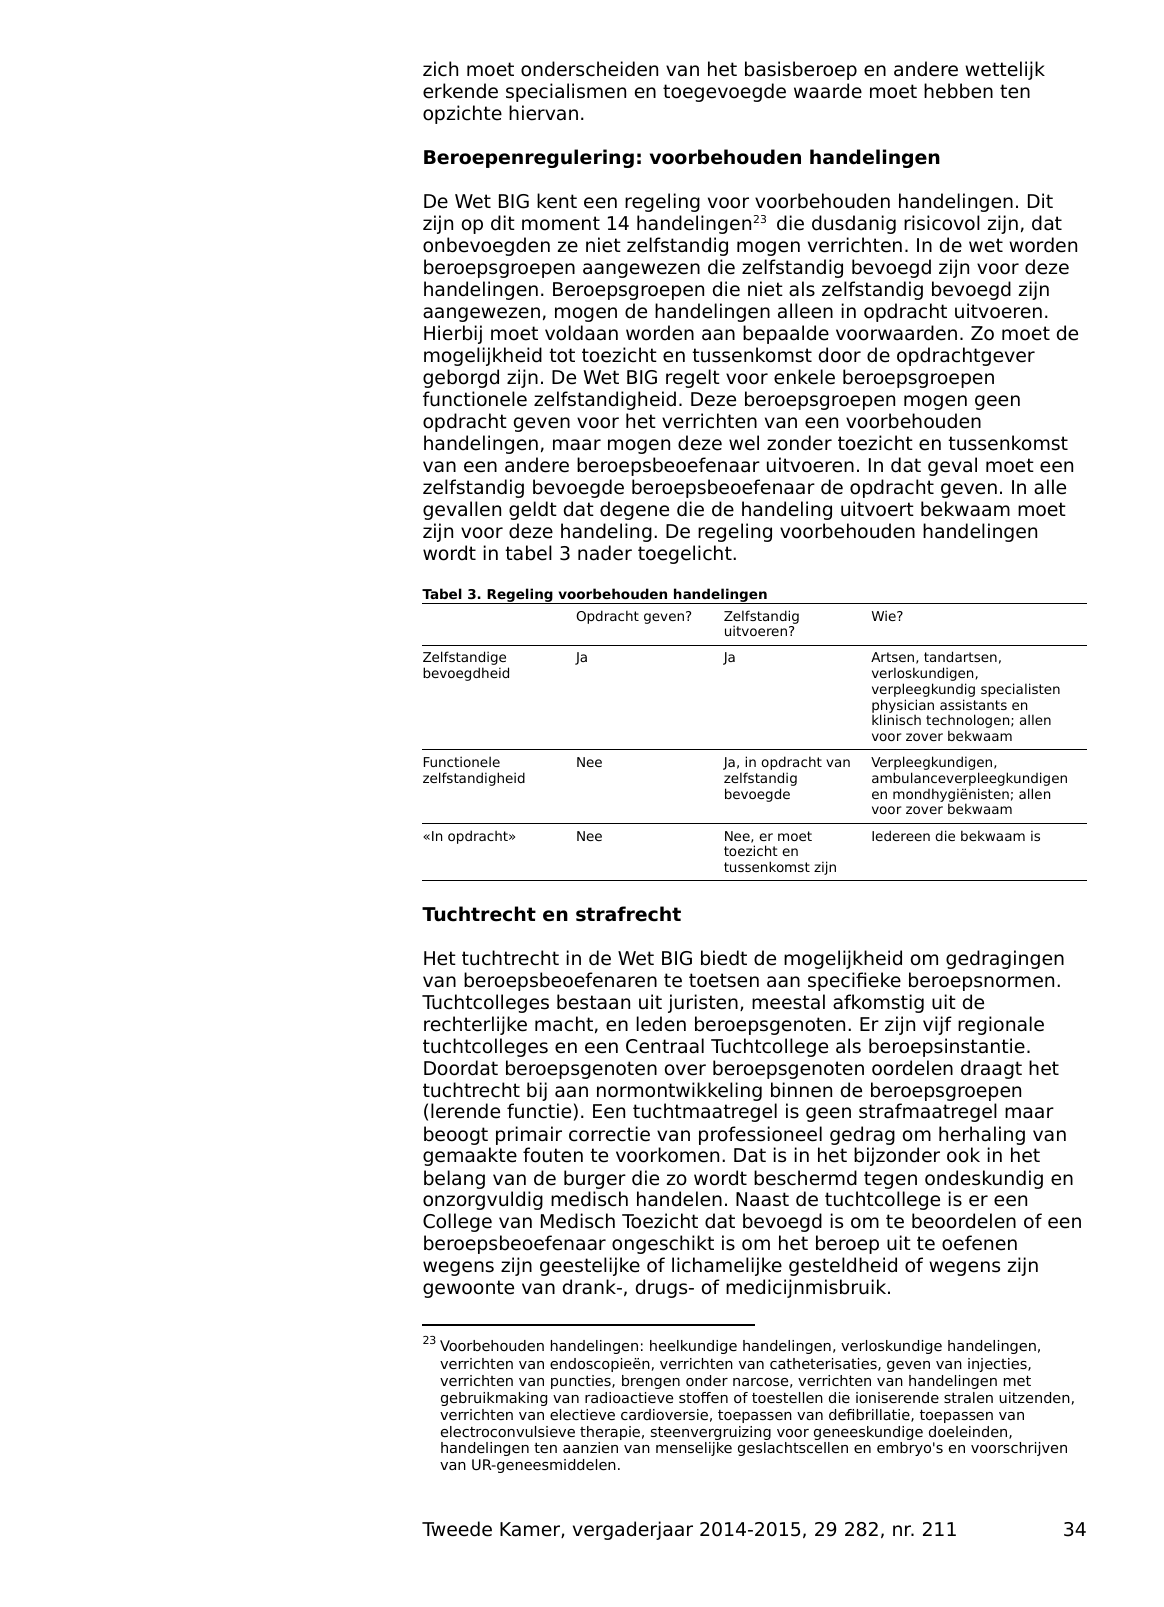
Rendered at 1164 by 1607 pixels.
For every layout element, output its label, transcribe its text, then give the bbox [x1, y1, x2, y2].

table_header Tabel 3. Regeling voorbehouden handelingen [422, 587, 1087, 603]
table_cell Ja [718, 646, 865, 749]
table_cell Artsen, tandartsen, verloskundigen, verpleegkundig specialisten physician assistants en klinisch technologen; allen voor zover bekwaam [865, 646, 1087, 749]
table_cell Opdracht geven? [570, 604, 717, 644]
table_cell Verpleegkundigen, ambulanceverpleegkundigen en mondhygiënisten; allen voor zover bekwaam [865, 750, 1087, 823]
text De Wet BIG kent een regeling voor voorbehouden handelingen. Dit zijn op dit moment 14 handelingen die dusdanig risicovol zijn, dat onbevoegden ze niet zelfstandig mogen verrichten. In de wet worden beroepsgroepen aangewezen die zelfstandig bevoegd zijn voor deze handelingen. Beroepsgroepen die niet als zelfstandig bevoegd zijn aangewezen, mogen de handelingen alleen in opdracht uitvoeren. Hierbij moet voldaan worden aan bepaalde voorwaarden. Zo moet de mogelijkheid tot toezicht en tussenkomst door de opdrachtgever geborgd zijn. De Wet BIG regelt voor enkele beroepsgroepen functionele zelfstandigheid. Deze beroepsgroepen mogen geen opdracht geven voor het verrichten van een voorbehouden handelingen, maar mogen deze wel zonder toezicht en tussenkomst van een andere beroepsbeoefenaar uitvoeren. In dat geval moet een zelfstandig bevoegde beroepsbeoefenaar de opdracht geven. In alle gevallen geldt dat degene die de handeling uitvoert bekwaam moet zijn voor deze handeling. De regeling voorbehouden handelingen wordt in tabel 3 nader toegelicht. [422, 191, 1087, 565]
table_cell Ja [570, 646, 717, 749]
text Voorbehouden handelingen: heelkundige handelingen, verloskundige handelingen, verrichten van endoscopieën, verrichten van catheterisaties, geven van injecties, verrichten van puncties, brengen onder narcose, verrichten van handelingen met gebruikmaking van radioactieve stoffen of toestellen die ioniserende stralen uitzenden, verrichten van electieve cardioversie, toepassen van defibrillatie, toepassen van electroconvulsieve therapie, steenvergruizing voor geneeskundige doeleinden, handelingen ten aanzien van menselijke geslachtscellen en embryo's en voorschrijven van UR-geneesmiddelen. [422, 1334, 1087, 1474]
table_cell Nee [570, 824, 717, 880]
table_cell Ja, in opdracht van zelfstandig bevoegde [718, 750, 865, 823]
table_cell Functionele zelfstandigheid [422, 750, 570, 823]
table_cell Zelfstandig uitvoeren? [718, 604, 865, 644]
text Het tuchtrecht in de Wet BIG biedt de mogelijkheid om gedragingen van beroepsbeoefenaren te toetsen aan specifieke beroepsnormen. Tuchtcolleges bestaan uit juristen, meestal afkomstig uit de rechterlijke macht, en leden beroepsgenoten. Er zijn vijf regionale tuchtcolleges en een Centraal Tuchtcollege als beroepsinstantie. Doordat beroepsgenoten over beroepsgenoten oordelen draagt het tuchtrecht bij aan normontwikkeling binnen de beroepsgroepen (lerende functie). Een tuchtmaatregel is geen strafmaatregel maar beoogt primair correctie van professioneel gedrag om herhaling van gemaakte fouten te voorkomen. Dat is in het bijzonder ook in het belang van de burger die zo wordt beschermd tegen ondeskundig en onzorgvuldig medisch handelen. Naast de tuchtcollege is er een College van Medisch Toezicht dat bevoegd is om te beoordelen of een beroepsbeoefenaar ongeschikt is om het beroep uit te oefenen wegens zijn geestelijke of lichamelijke gesteldheid of wegens zijn gewoonte van drank-, drugs- of medicijnmisbruik. [422, 948, 1087, 1299]
table_cell «In opdracht» [422, 824, 570, 880]
table_cell [422, 604, 570, 644]
table_cell Nee, er moet toezicht en tussenkomst zijn [718, 824, 865, 880]
subtitle Beroepenregulering: voorbehouden handelingen [422, 147, 1087, 169]
table_cell Nee [570, 750, 717, 823]
table_cell Wie? [865, 604, 1087, 644]
table_cell Iedereen die bekwaam is [865, 824, 1087, 880]
text zich moet onderscheiden van het basisberoep en andere wettelijk erkende specialismen en toegevoegde waarde moet hebben ten opzichte hiervan. [422, 59, 1087, 125]
table_cell Zelfstandige bevoegdheid [422, 646, 570, 749]
subtitle Tuchtrecht en strafrecht [422, 903, 1087, 925]
